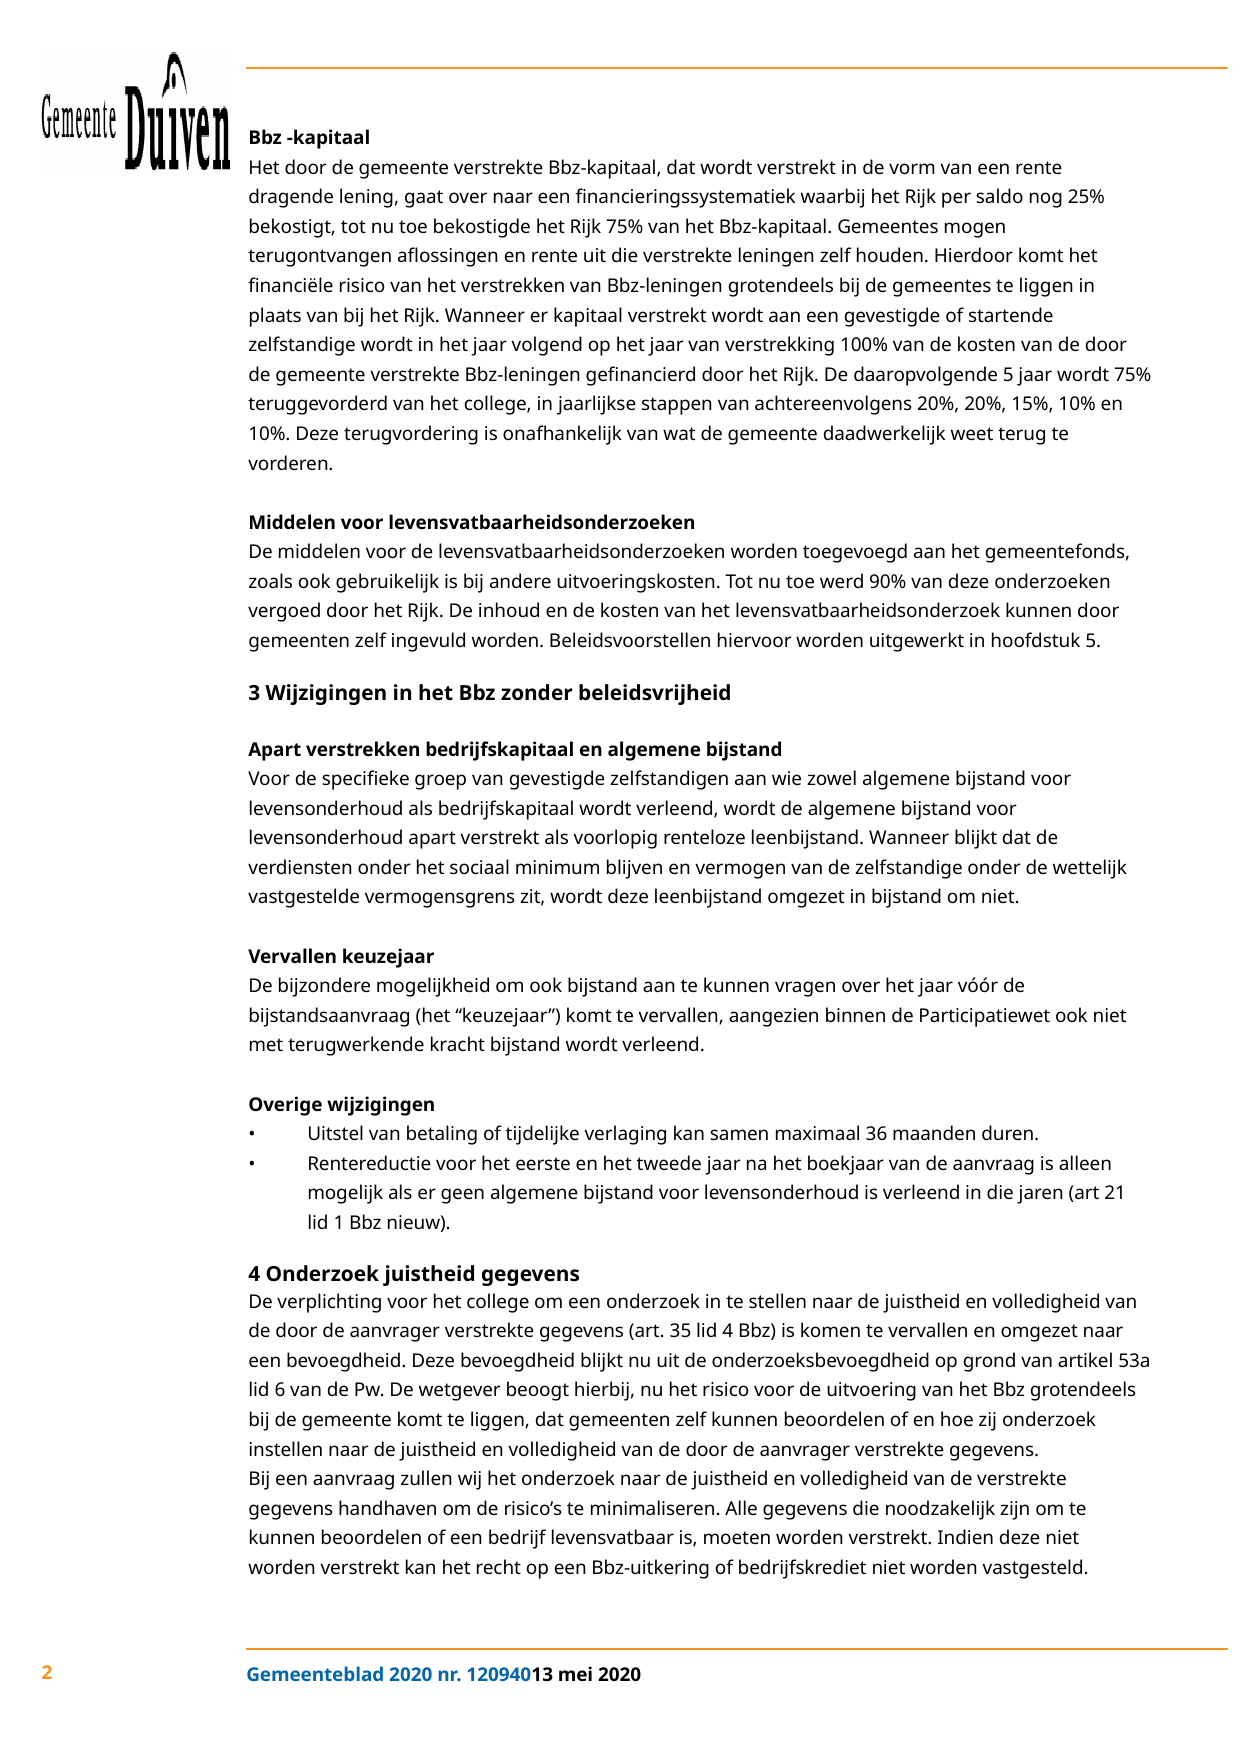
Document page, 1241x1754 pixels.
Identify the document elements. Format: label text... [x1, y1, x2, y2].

text Vervallen keuzejaar [248, 943, 1152, 968]
text Voor de specifieke groep van gevestigde zelfstandigen aan wie zowel algemene bijstand voor levensonderhoud als bedrijfskapitaal wordt verleend, wordt de algemene bijstand voor levensonderhoud apart verstrekt als voorlopig renteloze leenbijstand. Wanneer blijkt dat de verdiensten onder het sociaal minimum blijven en vermogen van de zelfstandige onder de wettelijk vastgestelde vermogensgrens zit, wordt deze leenbijstand omgezet in bijstand om niet. [248, 765, 1152, 909]
text 4 Onderzoek juistheid gegevens [248, 1259, 1152, 1288]
text De middelen voor de levensvatbaarheidsonderzoeken worden toegevoegd aan het gemeentefonds, zoals ook gebruikelijk is bij andere uitvoeringskosten. Tot nu toe werd 90% van deze onderzoeken vergoed door het Rijk. De inhoud en de kosten van het levensvatbaarheidsonderzoek kunnen door gemeenten zelf ingevuld worden. Beleidsvoorstellen hiervoor worden uitgewerkt in hoofdstuk 5. [248, 538, 1152, 653]
list Rentereductie voor het eerste en het tweede jaar na het boekjaar van de aanvraag is alleen mogelijk als er geen algemene bijstand voor levensonderhoud is verleend in die jaren (art 21 lid 1 Bbz nieuw). [248, 1150, 1152, 1235]
list Uitstel van betaling of tijdelijke verlaging kan samen maximaal 36 maanden duren. [248, 1120, 1152, 1146]
picture [41, 47, 231, 172]
text Bij een aanvraag zullen wij het onderzoek naar de juistheid en volledigheid van de verstrekte gegevens handhaven om de risico’s te minimaliseren. Alle gegevens die noodzakelijk zijn om te kunnen beoordelen of een bedrijf levensvatbaar is, moeten worden verstrekt. Indien deze niet worden verstrekt kan het recht op een Bbz-uitkering of bedrijfskrediet niet worden vastgesteld. [248, 1465, 1152, 1580]
text Apart verstrekken bedrijfskapitaal en algemene bijstand [248, 736, 1152, 761]
text Overige wijzigingen [248, 1091, 1152, 1116]
text Het door de gemeente verstrekte Bbz-kapitaal, dat wordt verstrekt in de vorm van een rente dragende lening, gaat over naar een financieringssystematiek waarbij het Rijk per saldo nog 25% bekostigt, tot nu toe bekostigde het Rijk 75% van het Bbz-kapitaal. Gemeentes mogen terugontvangen aflossingen en rente uit die verstrekte leningen zelf houden. Hierdoor komt het financiële risico van het verstrekken van Bbz-leningen grotendeels bij de gemeentes te liggen in plaats van bij het Rijk. Wanneer er kapitaal verstrekt wordt aan een gevestigde of startende zelfstandige wordt in het jaar volgend op het jaar van verstrekking 100% van de kosten van de door de gemeente verstrekte Bbz-leningen gefinancierd door het Rijk. De daaropvolgende 5 jaar wordt 75% teruggevorderd van het college, in jaarlijkse stappen van achtereenvolgens 20%, 20%, 15%, 10% en 10%. Deze terugvordering is onafhankelijk van wat de gemeente daadwerkelijk weet terug te vorderen. [248, 154, 1152, 476]
text Middelen voor levensvatbaarheidsonderzoeken [248, 509, 1152, 535]
text De bijzondere mogelijkheid om ook bijstand aan te kunnen vragen over het jaar vóór de bijstandsaanvraag (het “keuzejaar”) komt te vervallen, aangezien binnen de Participatiewet ook niet met terugwerkende kracht bijstand wordt verleend. [248, 972, 1152, 1057]
text Bbz -kapitaal [248, 124, 1152, 150]
text De verplichting voor het college om een onderzoek in te stellen naar de juistheid en volledigheid van de door de aanvrager verstrekte gegevens (art. 35 lid 4 Bbz) is komen te vervallen en omgezet naar een bevoegdheid. Deze bevoegdheid blijkt nu uit de onderzoeksbevoegdheid op grond van artikel 53a lid 6 van de Pw. De wetgever beoogt hierbij, nu het risico voor de uitvoering van het Bbz grotendeels bij de gemeente komt te liggen, dat gemeenten zelf kunnen beoordelen of en hoe zij onderzoek instellen naar de juistheid en volledigheid van de door de aanvrager verstrekte gegevens. [248, 1288, 1152, 1462]
text 3 Wijzigingen in het Bbz zonder beleidsvrijheid [248, 678, 1152, 706]
